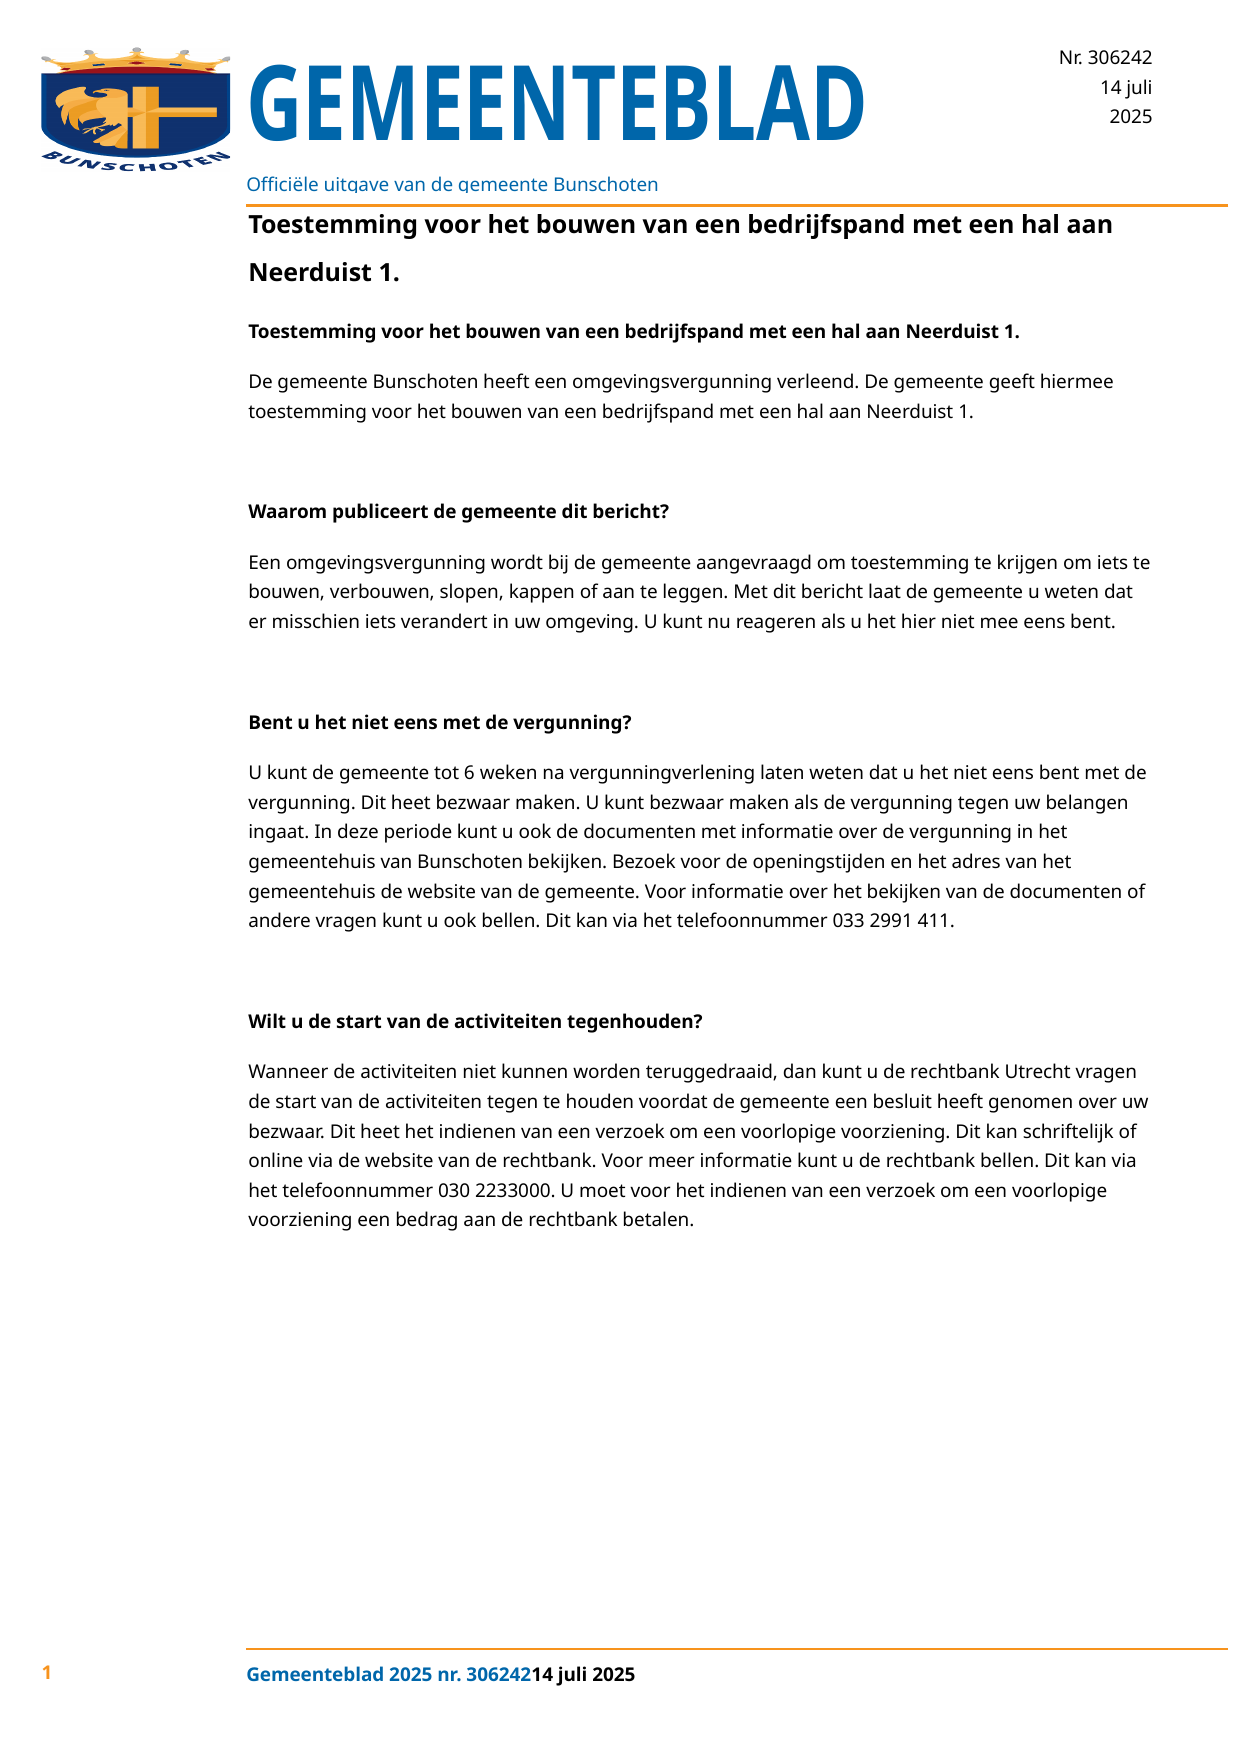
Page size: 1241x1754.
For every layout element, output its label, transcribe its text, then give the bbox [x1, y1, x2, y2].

text Toestemming voor het bouwen van een bedrijfspand met een hal aan Neerduist 1. [248, 318, 1152, 344]
text De gemeente Bunschoten heeft een omgevingsvergunning verleend. De gemeente geeft hiermee toestemming voor het bouwen van een bedrijfspand met een hal aan Neerduist 1. [248, 368, 1152, 424]
text Wilt u de start van de activiteiten tegenhouden? [248, 1008, 1152, 1034]
text U kunt de gemeente tot 6 weken na vergunningverlening laten weten dat u het niet eens bent met de vergunning. Dit heet bezwaar maken. U kunt bezwaar maken als de vergunning tegen uw belangen ingaat. In deze periode kunt u ook de documenten met informatie over de vergunning in het gemeentehuis van Bunschoten bekijken. Bezoek voor de openingstijden en het adres van het gemeentehuis de website van de gemeente. Voor informatie over het bekijken van de documenten of andere vragen kunt u ook bellen. Dit kan via het telefoonnummer 033 2991 411. [248, 759, 1152, 933]
picture [41, 47, 231, 172]
text Toestemming voor het bouwen van een bedrijfspand met een hal aan Neerduist 1. [248, 207, 1152, 288]
text Bent u het niet eens met de vergunning? [248, 709, 1152, 735]
text Waarom publiceert de gemeente dit bericht? [248, 499, 1152, 524]
text Een omgevingsvergunning wordt bij de gemeente aangevraagd om toestemming te krijgen om iets te bouwen, verbouwen, slopen, kappen of aan te leggen. Met dit bericht laat de gemeente u weten dat er misschien iets verandert in uw omgeving. U kunt nu reageren als u het hier niet mee eens bent. [248, 549, 1152, 634]
text Wanneer de activiteiten niet kunnen worden teruggedraaid, dan kunt u de rechtbank Utrecht vragen de start van de activiteiten tegen te houden voordat de gemeente een besluit heeft genomen over uw bezwaar. Dit heet het indienen van een verzoek om een voorlopige voorziening. Dit kan schriftelijk of online via de website van de rechtbank. Voor meer informatie kunt u de rechtbank bellen. Dit kan via het telefoonnummer 030 2233000. U moet voor het indienen van een verzoek om een voorlopige voorziening een bedrag aan de rechtbank betalen. [248, 1059, 1152, 1232]
